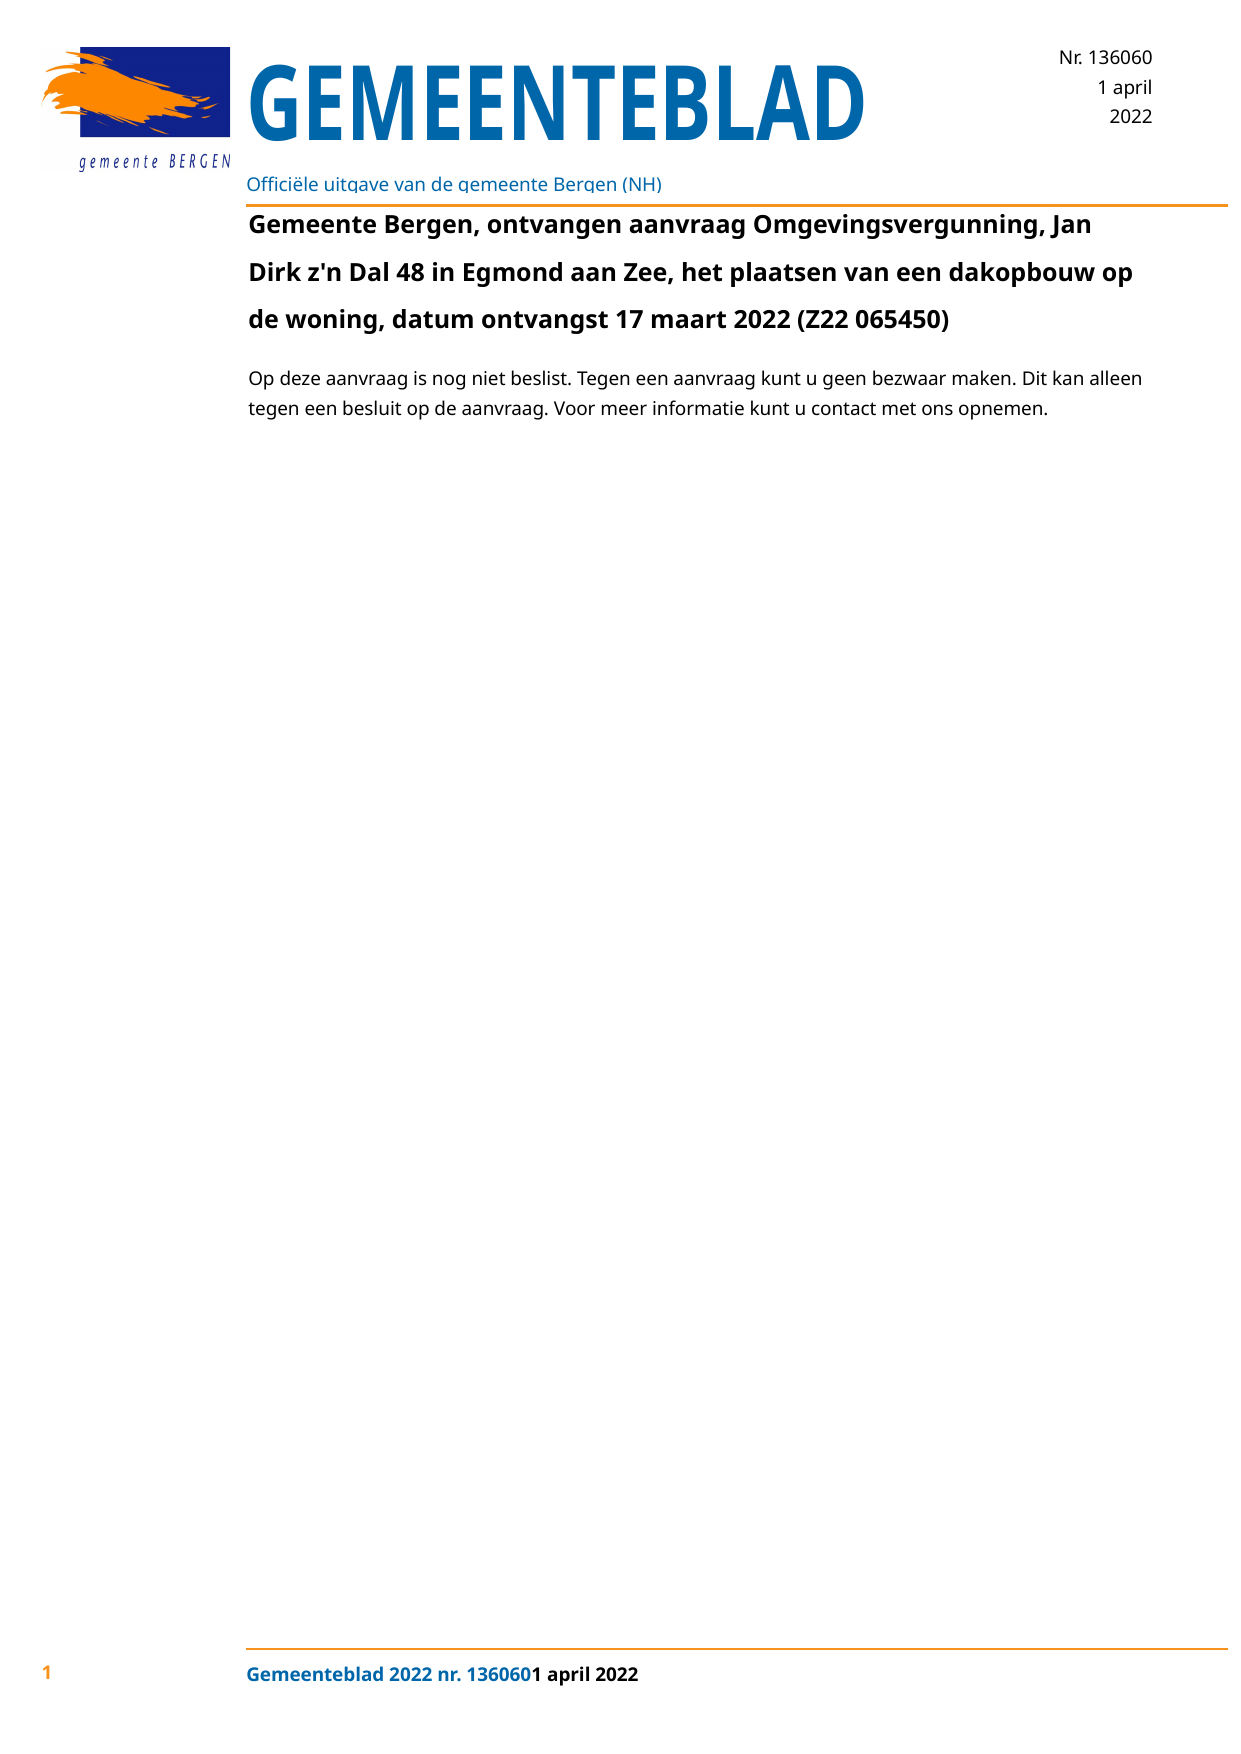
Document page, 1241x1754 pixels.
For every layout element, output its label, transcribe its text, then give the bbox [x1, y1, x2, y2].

text Gemeente Bergen, ontvangen aanvraag Omgevingsvergunning, Jan Dirk z'n Dal 48 in Egmond aan Zee, het plaatsen van een dakopbouw op de woning, datum ontvangst 17 maart 2022 (Z22 065450) [248, 207, 1152, 336]
picture [41, 47, 231, 172]
text Op deze aanvraag is nog niet beslist. Tegen een aanvraag kunt u geen bezwaar maken. Dit kan alleen tegen een besluit op de aanvraag. Voor meer informatie kunt u contact met ons opnemen. [248, 366, 1152, 421]
